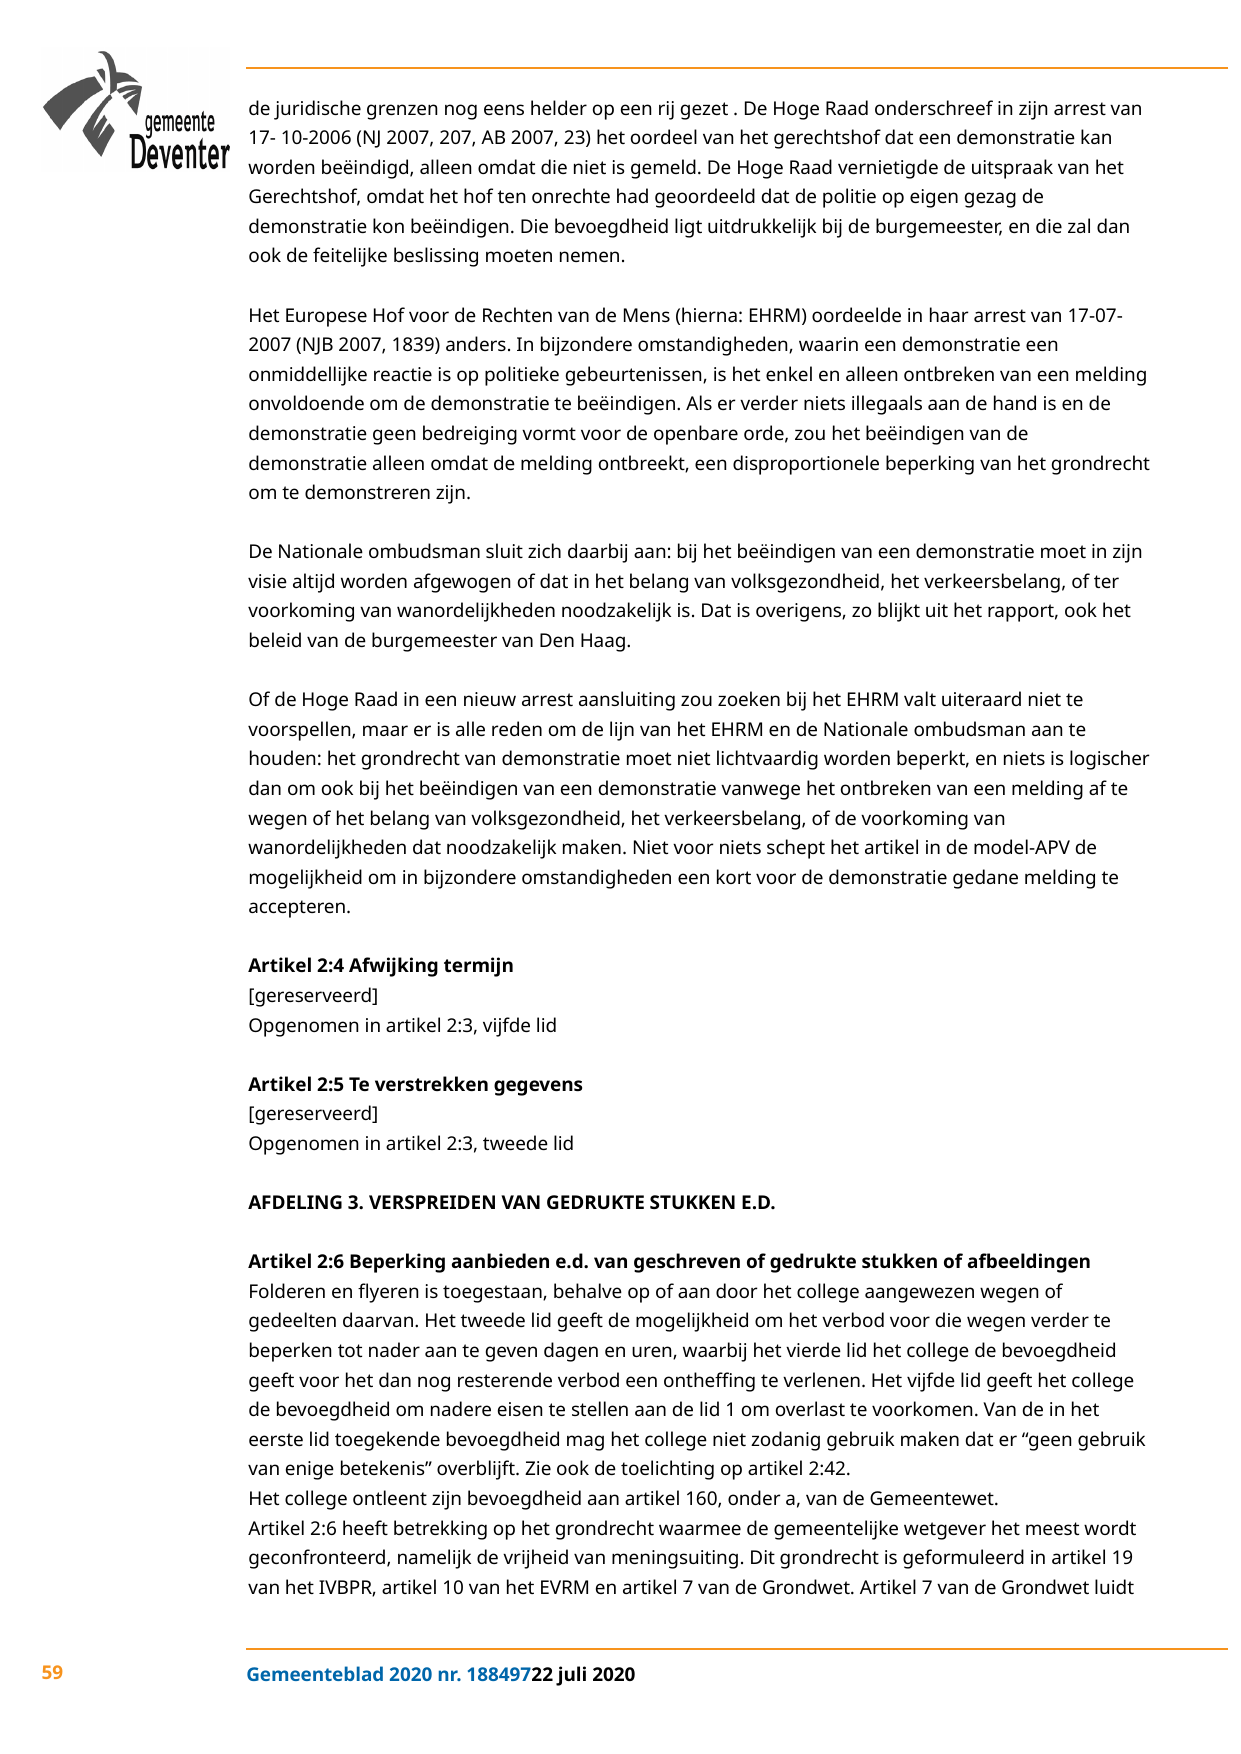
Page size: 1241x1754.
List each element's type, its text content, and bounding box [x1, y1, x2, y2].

text de juridische grenzen nog eens helder op een rij gezet . De Hoge Raad onderschreef in zijn arrest van 17- 10-2006 (NJ 2007, 207, AB 2007, 23) het oordeel van het gerechtshof dat een demonstratie kan worden beëindigd, alleen omdat die niet is gemeld. De Hoge Raad vernietigde de uitspraak van het Gerechtshof, omdat het hof ten onrechte had geoordeeld dat de politie op eigen gezag de demonstratie kon beëindigen. Die bevoegdheid ligt uitdrukkelijk bij de burgemeester, en die zal dan ook de feitelijke beslissing moeten nemen. [248, 95, 1152, 268]
text Opgenomen in artikel 2:3, tweede lid [248, 1130, 1152, 1156]
text Artikel 2:6 Beperking aanbieden e.d. van geschreven of gedrukte stukken of afbeeldingen [248, 1248, 1152, 1274]
text AFDELING 3. VERSPREIDEN VAN GEDRUKTE STUKKEN E.D. [248, 1189, 1152, 1215]
text [gereserveerd] [248, 1101, 1152, 1126]
text Of de Hoge Raad in een nieuw arrest aansluiting zou zoeken bij het EHRM valt uiteraard niet te voorspellen, maar er is alle reden om de lijn van het EHRM en de Nationale ombudsman aan te houden: het grondrecht van demonstratie moet niet lichtvaardig worden beperkt, en niets is logischer dan om ook bij het beëindigen van een demonstratie vanwege het ontbreken van een melding af te wegen of het belang van volksgezondheid, het verkeersbelang, of de voorkoming van wanordelijkheden dat noodzakelijk maken. Niet voor niets schept het artikel in de model-APV de mogelijkheid om in bijzondere omstandigheden een kort voor de demonstratie gedane melding te accepteren. [248, 686, 1152, 919]
text Artikel 2:6 heeft betrekking op het grondrecht waarmee de gemeentelijke wetgever het meest wordt geconfronteerd, namelijk de vrijheid van meningsuiting. Dit grondrecht is geformuleerd in artikel 19 van het IVBPR, artikel 10 van het EVRM en artikel 7 van de Grondwet. Artikel 7 van de Grondwet luidt [248, 1515, 1152, 1600]
text Opgenomen in artikel 2:3, vijfde lid [248, 1012, 1152, 1038]
text Het college ontleent zijn bevoegdheid aan artikel 160, onder a, van de Gemeentewet. [248, 1485, 1152, 1511]
text Artikel 2:4 Afwijking termijn [248, 953, 1152, 978]
text Artikel 2:5 Te verstrekken gegevens [248, 1071, 1152, 1097]
text Het Europese Hof voor de Rechten van de Mens (hierna: EHRM) oordeelde in haar arrest van 17-07- 2007 (NJB 2007, 1839) anders. In bijzondere omstandigheden, waarin een demonstratie een onmiddellijke reactie is op politieke gebeurtenissen, is het enkel en alleen ontbreken van een melding onvoldoende om de demonstratie te beëindigen. Als er verder niets illegaals aan de hand is en de demonstratie geen bedreiging vormt voor de openbare orde, zou het beëindigen van de demonstratie alleen omdat de melding ontbreekt, een disproportionele beperking van het grondrecht om te demonstreren zijn. [248, 302, 1152, 505]
text Folderen en flyeren is toegestaan, behalve op of aan door het college aangewezen wegen of gedeelten daarvan. Het tweede lid geeft de mogelijkheid om het verbod voor die wegen verder te beperken tot nader aan te geven dagen en uren, waarbij het vierde lid het college de bevoegdheid geeft voor het dan nog resterende verbod een ontheffing te verlenen. Het vijfde lid geeft het college de bevoegdheid om nadere eisen te stellen aan de lid 1 om overlast te voorkomen. Van de in het eerste lid toegekende bevoegdheid mag het college niet zodanig gebruik maken dat er “geen gebruik van enige betekenis” overblijft. Zie ook de toelichting op artikel 2:42. [248, 1278, 1152, 1481]
picture [41, 47, 231, 172]
text [gereserveerd] [248, 982, 1152, 1008]
text De Nationale ombudsman sluit zich daarbij aan: bij het beëindigen van een demonstratie moet in zijn visie altijd worden afgewogen of dat in het belang van volksgezondheid, het verkeersbelang, of ter voorkoming van wanordelijkheden noodzakelijk is. Dat is overigens, zo blijkt uit het rapport, ook het beleid van de burgemeester van Den Haag. [248, 538, 1152, 653]
